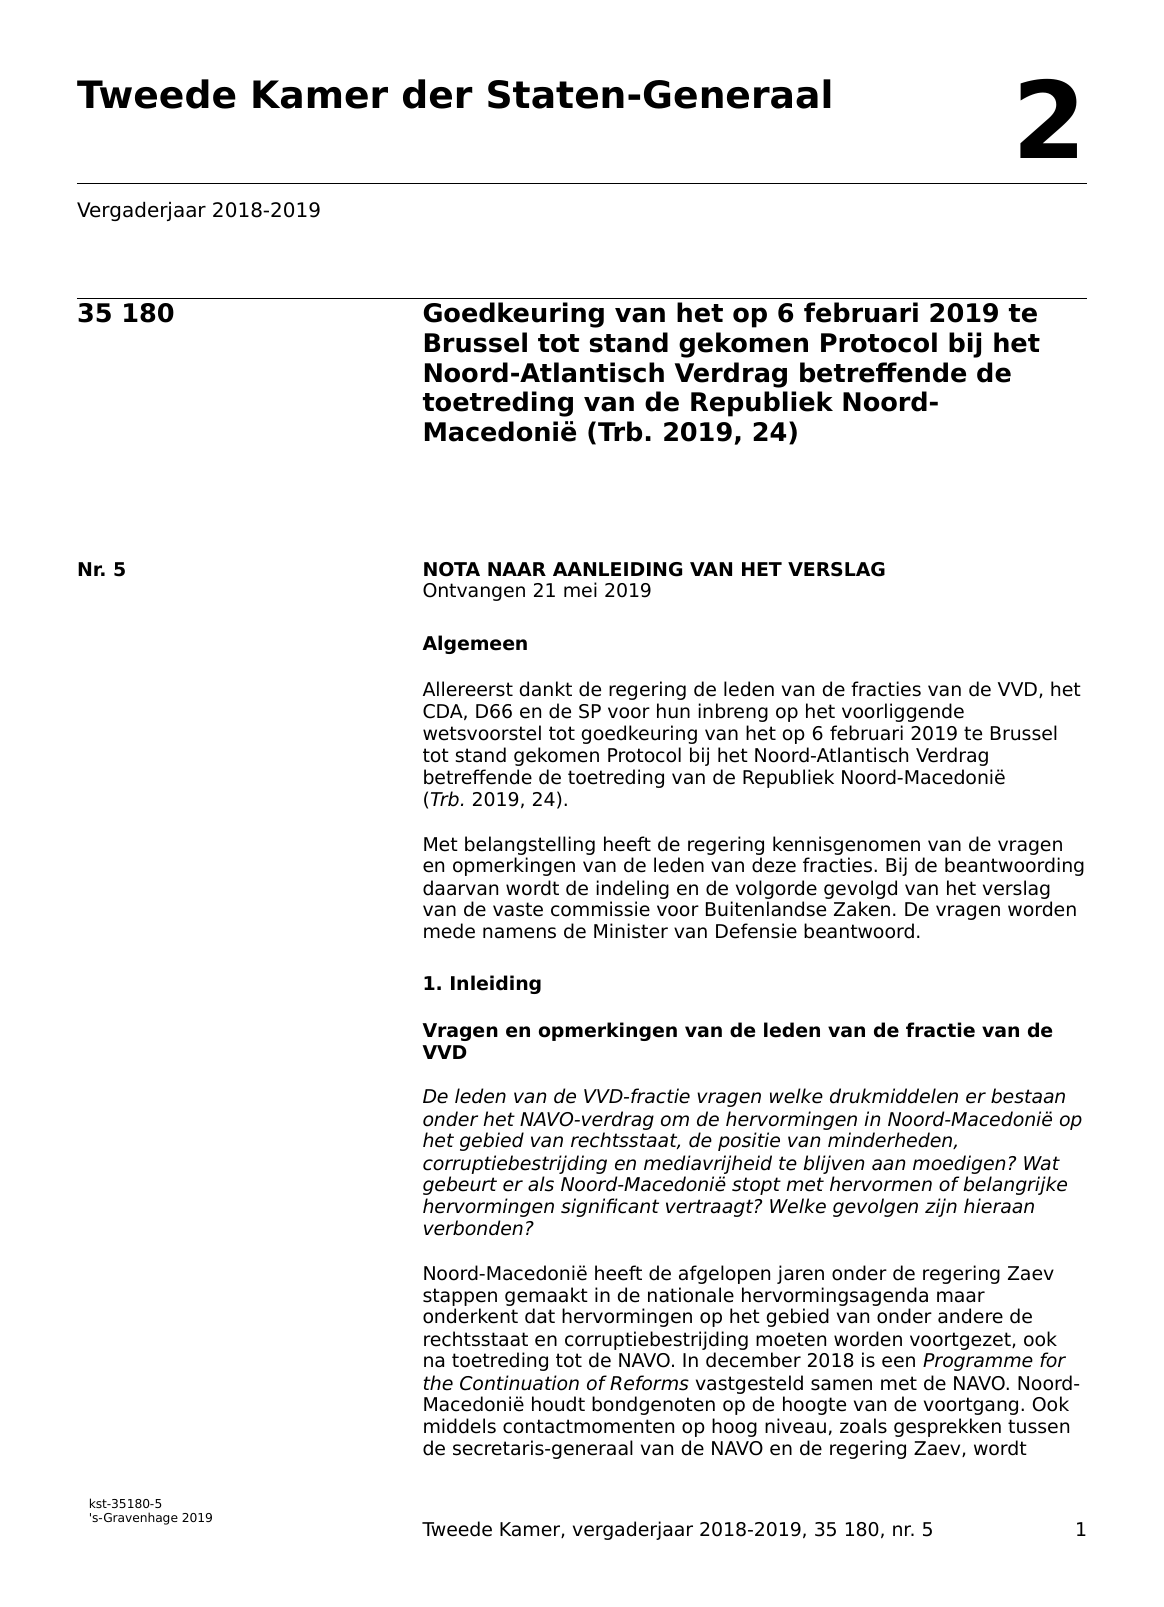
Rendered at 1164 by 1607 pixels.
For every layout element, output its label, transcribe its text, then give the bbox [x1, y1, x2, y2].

text Ontvangen 21 mei 2019 [422, 580, 1087, 602]
table_cell Vergaderjaar 2018-2019 [77, 184, 1087, 298]
subtitle Vragen en opmerkingen van de leden van de fractie van de VVD [422, 1020, 1087, 1064]
text kst-35180-5 [88, 1497, 323, 1511]
table_header 2 [886, 59, 1087, 183]
subtitle 35 180 Goedkeuring van het op 6 februari 2019 te Brussel tot stand gekomen Protocol bij het Noord-Atlantisch Verdrag betreffende de toetreding van de Republiek Noord-Macedonië (Trb. 2019, 24) [77, 299, 1087, 447]
text Met belangstelling heeft de regering kennisgenomen van de vragen en opmerkingen van de leden van deze fracties. Bij de beantwoording daarvan wordt de indeling en de volgorde gevolgd van het verslag van de vaste commissie voor Buitenlandse Zaken. De vragen worden mede namens de Minister van Defensie beantwoord. [422, 833, 1087, 943]
subtitle Algemeen [422, 632, 1087, 654]
subtitle Nr. 5 NOTA NAAR AANLEIDING VAN HET VERSLAG [77, 558, 1087, 580]
subtitle 1. Inleiding [422, 973, 1087, 995]
text Noord-Macedonië heeft de afgelopen jaren onder de regering Zaev stappen gemaakt in de nationale hervormingsagenda maar onderkent dat hervormingen op het gebied van onder andere de rechtsstaat en corruptiebestrijding moeten worden voortgezet, ook na toetreding tot de NAVO. In december 2018 is een Programme for the Continuation of Reforms vastgesteld samen met de NAVO. Noord-Macedonië houdt bondgenoten op de hoogte van de voortgang. Ook middels contactmomenten op hoog niveau, zoals gesprekken tussen de secretaris-generaal van de NAVO en de regering Zaev, wordt [422, 1262, 1087, 1460]
text De leden van de VVD-fractie vragen welke drukmiddelen er bestaan onder het NAVO-verdrag om de hervormingen in Noord-Macedonië op het gebied van rechtsstaat, de positie van minderheden, corruptiebestrijding en mediavrijheid te blijven aan moedigen? Wat gebeurt er als Noord-Macedonië stopt met hervormen of belangrijke hervormingen significant vertraagt? Welke gevolgen zijn hieraan verbonden? [422, 1086, 1087, 1240]
text 's-Gravenhage 2019 [88, 1511, 323, 1525]
table_header Tweede Kamer der Staten-Generaal [77, 59, 886, 183]
text Allereerst dankt de regering de leden van de fracties van de VVD, het CDA, D66 en de SP voor hun inbreng op het voorliggende wetsvoorstel tot goedkeuring van het op 6 februari 2019 te Brussel tot stand gekomen Protocol bij het Noord-Atlantisch Verdrag betreffende de toetreding van de Republiek Noord-Macedonië (Trb. 2019, 24). [422, 679, 1087, 811]
